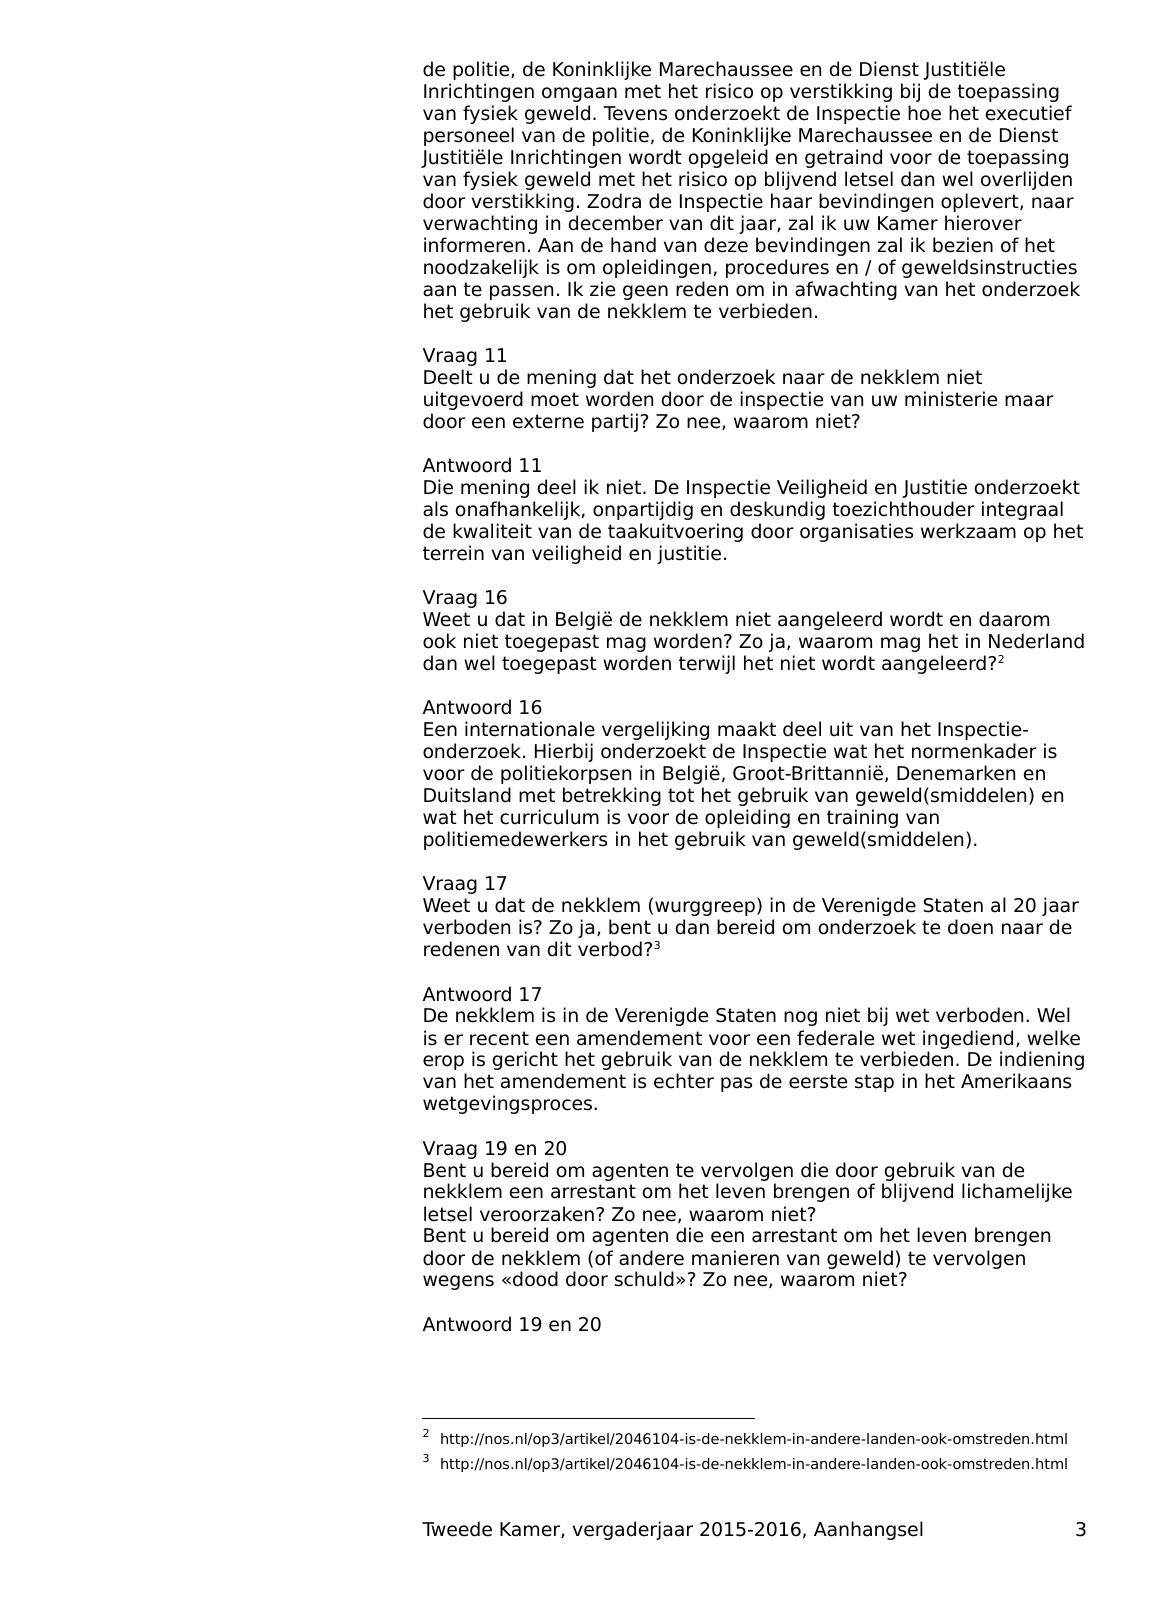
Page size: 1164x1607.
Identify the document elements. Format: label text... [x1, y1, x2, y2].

text Deelt u de mening dat het onderzoek naar de nekklem niet uitgevoerd moet worden door de inspectie van uw ministerie maar door een externe partij? Zo nee, waarom niet? [422, 367, 1087, 433]
text Antwoord 17 [422, 983, 1087, 1005]
text Die mening deel ik niet. De Inspectie Veiligheid en Justitie onderzoekt als onafhankelijk, onpartijdig en deskundig toezichthouder integraal de kwaliteit van de taakuitvoering door organisaties werkzaam op het terrein van veiligheid en justitie. [422, 477, 1087, 565]
text Weet u dat in België de nekklem niet aangeleerd wordt en daarom ook niet toegepast mag worden? Zo ja, waarom mag het in Nederland dan wel toegepast worden terwijl het niet wordt aangeleerd? [422, 609, 1087, 675]
text De nekklem is in de Verenigde Staten nog niet bij wet verboden. Wel is er recent een amendement voor een federale wet ingediend, welke erop is gericht het gebruik van de nekklem te verbieden. De indiening van het amendement is echter pas de eerste stap in het Amerikaans wetgevingsproces. [422, 1005, 1087, 1115]
text Vraag 19 en 20 [422, 1137, 1087, 1159]
text Vraag 16 [422, 587, 1087, 609]
text http://nos.nl/op3/artikel/2046104-is-de-nekklem-in-andere-landen-ook-omstreden.html [422, 1427, 1087, 1449]
text Vraag 17 [422, 873, 1087, 895]
text Antwoord 11 [422, 455, 1087, 477]
text Vraag 11 [422, 345, 1087, 367]
text http://nos.nl/op3/artikel/2046104-is-de-nekklem-in-andere-landen-ook-omstreden.html [422, 1452, 1087, 1474]
text Een internationale vergelijking maakt deel uit van het Inspectie-onderzoek. Hierbij onderzoekt de Inspectie wat het normenkader is voor de politiekorpsen in België, Groot-Brittannië, Denemarken en Duitsland met betrekking tot het gebruik van geweld(smiddelen) en wat het curriculum is voor de opleiding en training van politiemedewerkers in het gebruik van geweld(smiddelen). [422, 719, 1087, 851]
text Bent u bereid om agenten te vervolgen die door gebruik van de nekklem een arrestant om het leven brengen of blijvend lichamelijke letsel veroorzaken? Zo nee, waarom niet? [422, 1159, 1087, 1225]
text Antwoord 16 [422, 697, 1087, 719]
text de politie, de Koninklijke Marechaussee en de Dienst Justitiële Inrichtingen omgaan met het risico op verstikking bij de toepassing van fysiek geweld. Tevens onderzoekt de Inspectie hoe het executief personeel van de politie, de Koninklijke Marechaussee en de Dienst Justitiële Inrichtingen wordt opgeleid en getraind voor de toepassing van fysiek geweld met het risico op blijvend letsel dan wel overlijden door verstikking. Zodra de Inspectie haar bevindingen oplevert, naar verwachting in december van dit jaar, zal ik uw Kamer hierover informeren. Aan de hand van deze bevindingen zal ik bezien of het noodzakelijk is om opleidingen, procedures en / of geweldsinstructies aan te passen. Ik zie geen reden om in afwachting van het onderzoek het gebruik van de nekklem te verbieden. [422, 59, 1087, 323]
text Weet u dat de nekklem (wurggreep) in de Verenigde Staten al 20 jaar verboden is? Zo ja, bent u dan bereid om onderzoek te doen naar de redenen van dit verbod? [422, 895, 1087, 961]
text Bent u bereid om agenten die een arrestant om het leven brengen door de nekklem (of andere manieren van geweld) te vervolgen wegens «dood door schuld»? Zo nee, waarom niet? [422, 1225, 1087, 1291]
text Antwoord 19 en 20 [422, 1313, 1087, 1336]
